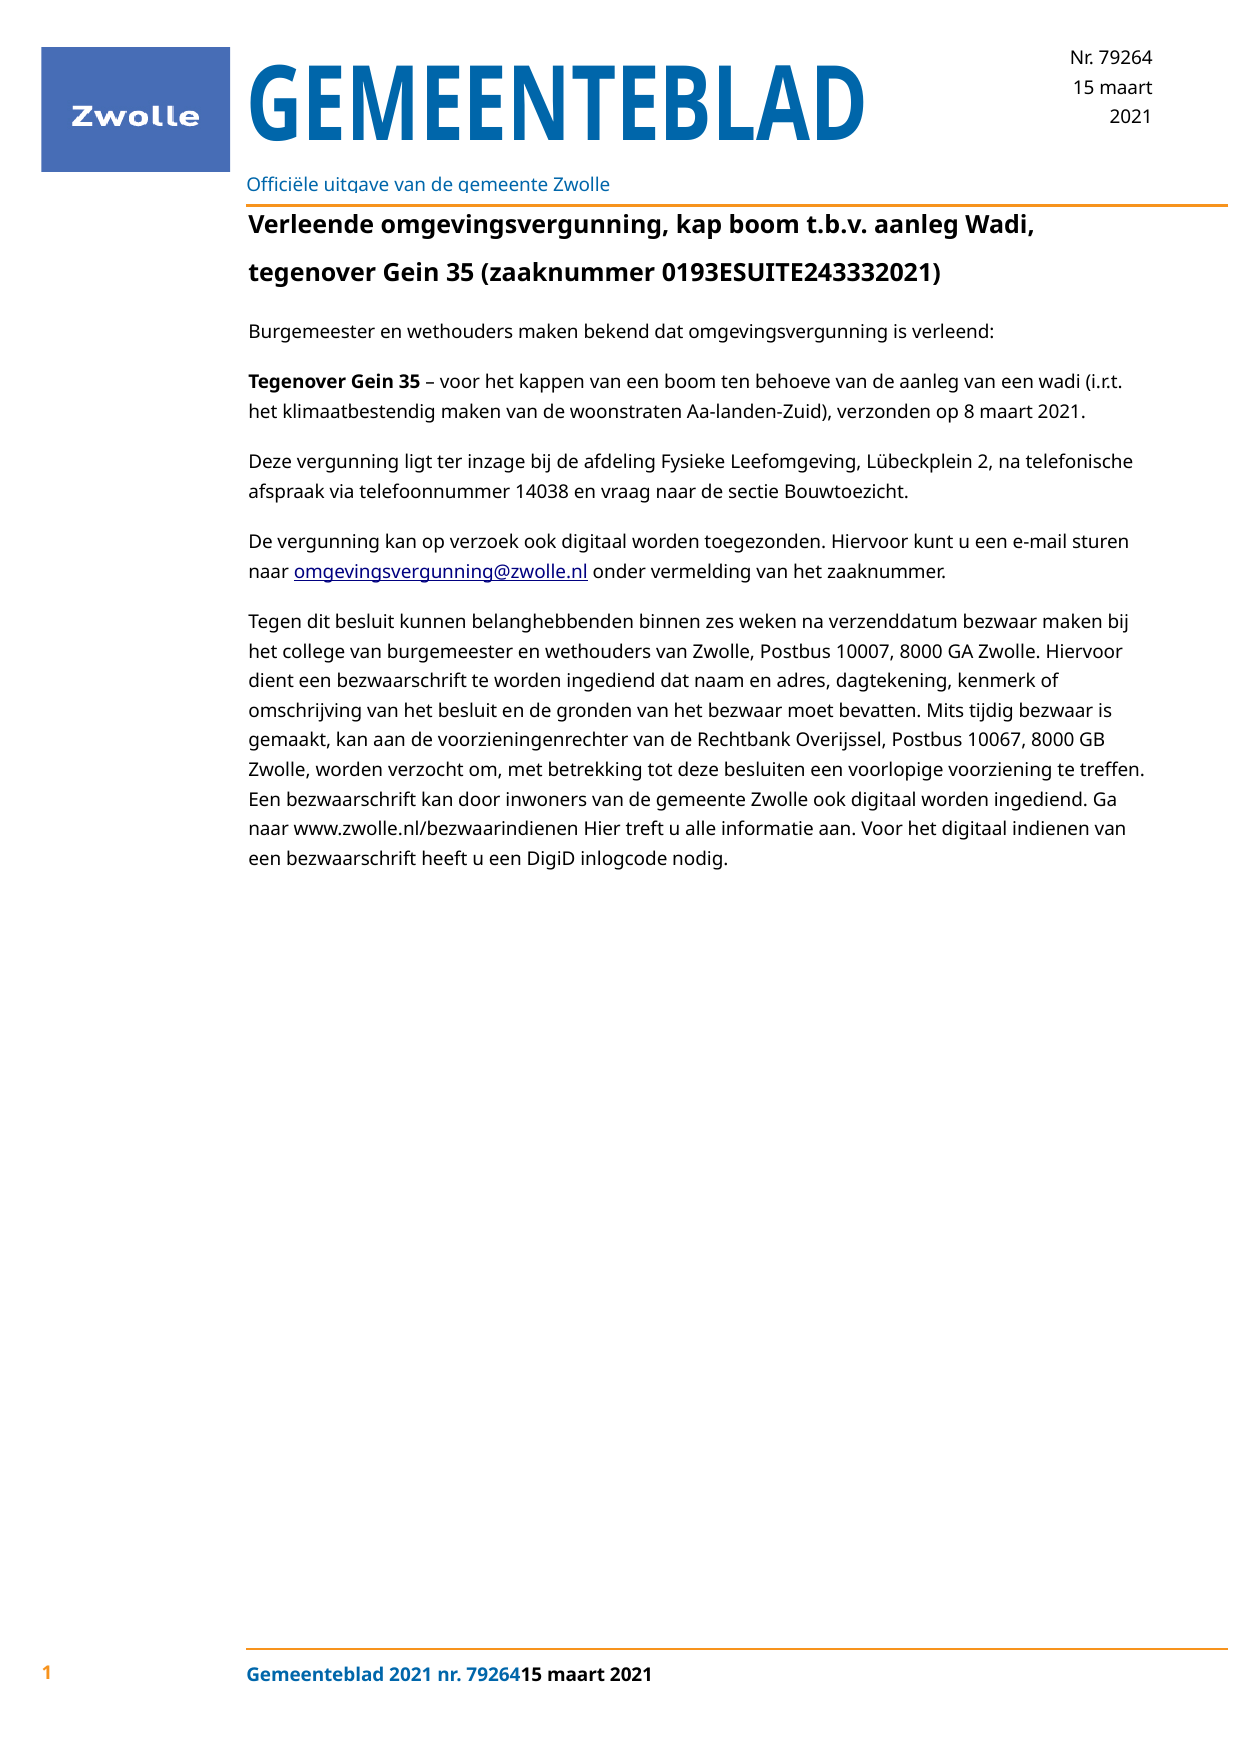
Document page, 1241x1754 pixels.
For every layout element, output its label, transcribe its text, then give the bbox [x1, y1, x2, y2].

text Deze vergunning ligt ter inzage bij de afdeling Fysieke Leefomgeving, Lübeckplein 2, na telefonische afspraak via telefoonnummer 14038 en vraag naar de sectie Bouwtoezicht. [248, 448, 1152, 504]
text Burgemeester en wethouders maken bekend dat omgevingsvergunning is verleend: [248, 318, 1152, 344]
picture [41, 47, 231, 172]
text Verleende omgevingsvergunning, kap boom t.b.v. aanleg Wadi, tegenover Gein 35 (zaaknummer 0193ESUITE243332021) [248, 207, 1152, 288]
text Tegen dit besluit kunnen belanghebbenden binnen zes weken na verzenddatum bezwaar maken bij het college van burgemeester en wethouders van Zwolle, Postbus 10007, 8000 GA Zwolle. Hiervoor dient een bezwaarschrift te worden ingediend dat naam en adres, dagtekening, kenmerk of omschrijving van het besluit en de gronden van het bezwaar moet bevatten. Mits tijdig bezwaar is gemaakt, kan aan de voorzieningenrechter van de Rechtbank Overijssel, Postbus 10067, 8000 GB Zwolle, worden verzocht om, met betrekking tot deze besluiten een voorlopige voorziening te treffen. Een bezwaarschrift kan door inwoners van de gemeente Zwolle ook digitaal worden ingediend. Ga naar www.zwolle.nl/bezwaarindienen Hier treft u alle informatie aan. Voor het digitaal indienen van een bezwaarschrift heeft u een DigiD inlogcode nodig. [248, 608, 1152, 871]
text De vergunning kan op verzoek ook digitaal worden toegezonden. Hiervoor kunt u een e-mail sturen naar omgevingsvergunning@zwolle.nl onder vermelding van het zaaknummer. [248, 528, 1152, 584]
text Tegenover Gein 35 – voor het kappen van een boom ten behoeve van de aanleg van een wadi (i.r.t. het klimaatbestendig maken van de woonstraten Aa-landen-Zuid), verzonden op 8 maart 2021. [248, 368, 1152, 424]
